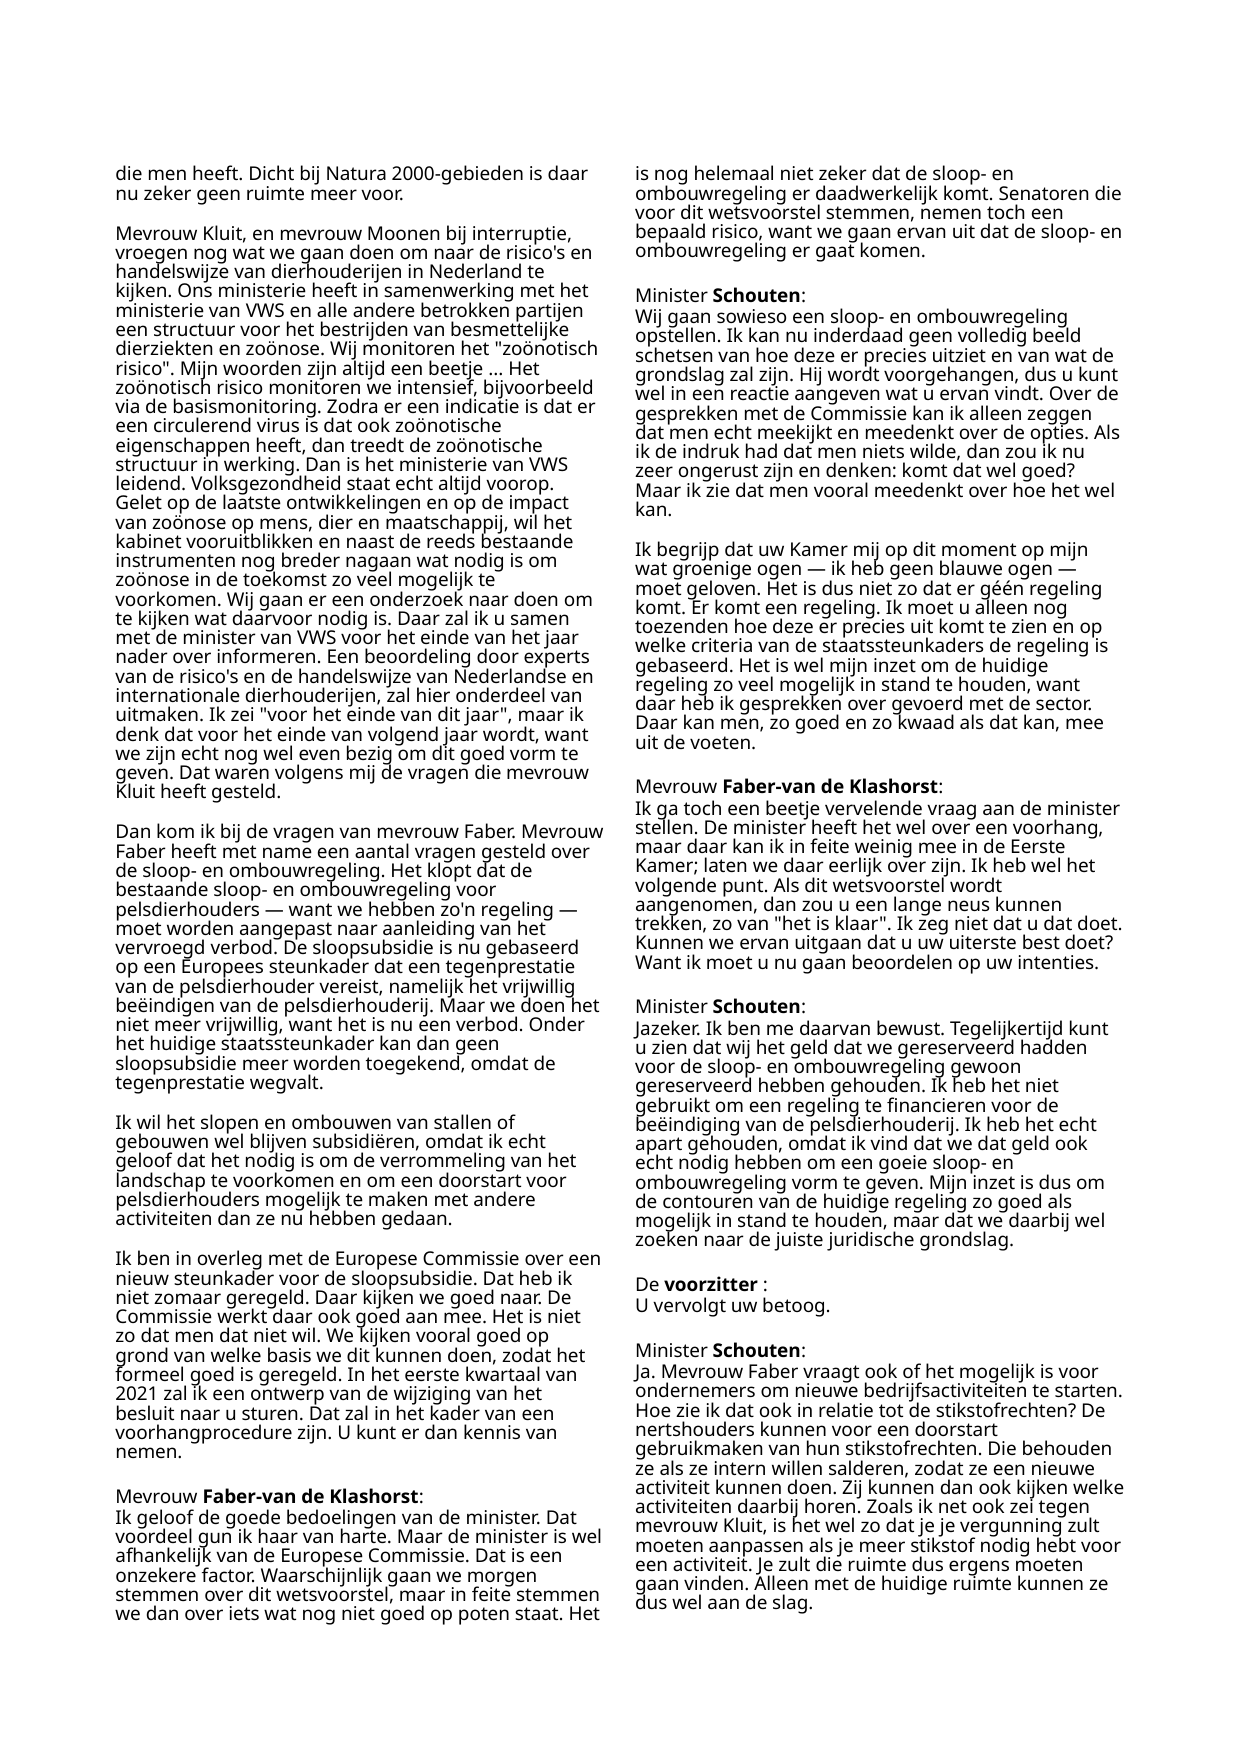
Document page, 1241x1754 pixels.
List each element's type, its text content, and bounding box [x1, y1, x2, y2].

text Mevrouw Faber-van de Klashorst: [115, 1483, 605, 1509]
text Dan kom ik bij de vragen van mevrouw Faber. Mevrouw Faber heeft met name een aantal vragen gesteld over de sloop- en ombouwregeling. Het klopt dat de bestaande sloop- en ombouwregeling voor pelsdierhouders — want we hebben zo'n regeling — moet worden aangepast naar aanleiding van het vervroegd verbod. De sloopsubsidie is nu gebaseerd op een Europees steunkader dat een tegenprestatie van de pelsdierhouder vereist, namelijk het vrijwillig beëindigen van de pelsdierhouderij. Maar we doen het niet meer vrijwillig, want het is nu een verbod. Onder het huidige staatssteunkader kan dan geen sloopsubsidie meer worden toegekend, omdat de tegenprestatie wegvalt. [115, 823, 605, 1093]
text Mevrouw Kluit, en mevrouw Moonen bij interruptie, vroegen nog wat we gaan doen om naar de risico's en handelswijze van dierhouderijen in Nederland te kijken. Ons ministerie heeft in samenwerking met het ministerie van VWS en alle andere betrokken partijen een structuur voor het bestrijden van besmettelijke dierziekten en zoönose. Wij monitoren het "zoönotisch risico". Mijn woorden zijn altijd een beetje ... Het zoönotisch risico monitoren we intensief, bijvoorbeeld via de basismonitoring. Zodra er een indicatie is dat er een circulerend virus is dat ook zoönotische eigenschappen heeft, dan treedt de zoönotische structuur in werking. Dan is het ministerie van VWS leidend. Volksgezondheid staat echt altijd voorop. Gelet op de laatste ontwikkelingen en op de impact van zoönose op mens, dier en maatschappij, wil het kabinet vooruitblikken en naast de reeds bestaande instrumenten nog breder nagaan wat nodig is om zoönose in de toekomst zo veel mogelijk te voorkomen. Wij gaan er een onderzoek naar doen om te kijken wat daarvoor nodig is. Daar zal ik u samen met de minister van VWS voor het einde van het jaar nader over informeren. Een beoordeling door experts van de risico's en de handelswijze van Nederlandse en internationale dierhouderijen, zal hier onderdeel van uitmaken. Ik zei "voor het einde van dit jaar", maar ik denk dat voor het einde van volgend jaar wordt, want we zijn echt nog wel even bezig om dit goed vorm te geven. Dat waren volgens mij de vragen die mevrouw Kluit heeft gesteld. [115, 224, 605, 803]
text De voorzitter : [635, 1272, 1125, 1297]
text Minister Schouten: [635, 994, 1125, 1019]
text is nog helemaal niet zeker dat de sloop- en ombouwregeling er daadwerkelijk komt. Senatoren die voor dit wetsvoorstel stemmen, nemen toch een bepaald risico, want we gaan ervan uit dat de sloop- en ombouwregeling er gaat komen. [635, 165, 1125, 262]
text Mevrouw Faber-van de Klashorst: [635, 774, 1125, 799]
text Ik ben in overleg met de Europese Commissie over een nieuw steunkader voor de sloopsubsidie. Dat heb ik niet zomaar geregeld. Daar kijken we goed naar. De Commissie werkt daar ook goed aan mee. Het is niet zo dat men dat niet wil. We kijken vooral goed op grond van welke basis we dit kunnen doen, zodat het formeel goed is geregeld. In het eerste kwartaal van 2021 zal ik een ontwerp van de wijziging van het besluit naar u sturen. Dat zal in het kader van een voorhangprocedure zijn. U kunt er dan kennis van nemen. [115, 1250, 605, 1462]
text Minister Schouten: [635, 1337, 1125, 1363]
text U vervolgt uw betoog. [635, 1297, 1125, 1317]
text Minister Schouten: [635, 282, 1125, 308]
text Ik geloof de goede bedoelingen van de minister. Dat voordeel gun ik haar van harte. Maar de minister is wel afhankelijk van de Europese Commissie. Dat is een onzekere factor. Waarschijnlijk gaan we morgen stemmen over dit wetsvoorstel, maar in feite stemmen we dan over iets wat nog niet goed op poten staat. Het [115, 1509, 605, 1624]
text Ik ga toch een beetje vervelende vraag aan de minister stellen. De minister heeft het wel over een voorhang, maar daar kan ik in feite weinig mee in de Eerste Kamer; laten we daar eerlijk over zijn. Ik heb wel het volgende punt. Als dit wetsvoorstel wordt aangenomen, dan zou u een lange neus kunnen trekken, zo van "het is klaar". Ik zeg niet dat u dat doet. Kunnen we ervan uitgaan dat u uw uiterste best doet? Want ik moet u nu gaan beoordelen op uw intenties. [635, 799, 1125, 973]
text Ja. Mevrouw Faber vraagt ook of het mogelijk is voor ondernemers om nieuwe bedrijfsactiviteiten te starten. Hoe zie ik dat ook in relatie tot de stikstofrechten? De nertshouders kunnen voor een doorstart gebruikmaken van hun stikstofrechten. Die behouden ze als ze intern willen salderen, zodat ze een nieuwe activiteit kunnen doen. Zij kunnen dan ook kijken welke activiteiten daarbij horen. Zoals ik net ook zei tegen mevrouw Kluit, is het wel zo dat je je vergunning zult moeten aanpassen als je meer stikstof nodig hebt voor een activiteit. Je zult die ruimte dus ergens moeten gaan vinden. Alleen met de huidige ruimte kunnen ze dus wel aan de slag. [635, 1363, 1125, 1614]
text Wij gaan sowieso een sloop- en ombouwregeling opstellen. Ik kan nu inderdaad geen volledig beeld schetsen van hoe deze er precies uitziet en van wat de grondslag zal zijn. Hij wordt voorgehangen, dus u kunt wel in een reactie aangeven wat u ervan vindt. Over de gesprekken met de Commissie kan ik alleen zeggen dat men echt meekijkt en meedenkt over de opties. Als ik de indruk had dat men niets wilde, dan zou ik nu zeer ongerust zijn en denken: komt dat wel goed? Maar ik zie dat men vooral meedenkt over hoe het wel kan. [635, 308, 1125, 520]
text Ik begrijp dat uw Kamer mij op dit moment op mijn wat groenige ogen — ik heb geen blauwe ogen — moet geloven. Het is dus niet zo dat er géén regeling komt. Er komt een regeling. Ik moet u alleen nog toezenden hoe deze er precies uit komt te zien en op welke criteria van de staatssteunkaders de regeling is gebaseerd. Het is wel mijn inzet om de huidige regeling zo veel mogelijk in stand te houden, want daar heb ik gesprekken over gevoerd met de sector. Daar kan men, zo goed en zo kwaad als dat kan, mee uit de voeten. [635, 541, 1125, 753]
text die men heeft. Dicht bij Natura 2000-gebieden is daar nu zeker geen ruimte meer voor. [115, 165, 605, 204]
text Ik wil het slopen en ombouwen van stallen of gebouwen wel blijven subsidiëren, omdat ik echt geloof dat het nodig is om de verrommeling van het landschap te voorkomen en om een doorstart voor pelsdierhouders mogelijk te maken met andere activiteiten dan ze nu hebben gedaan. [115, 1114, 605, 1229]
text Jazeker. Ik ben me daarvan bewust. Tegelijkertijd kunt u zien dat wij het geld dat we gereserveerd hadden voor de sloop- en ombouwregeling gewoon gereserveerd hebben gehouden. Ik heb het niet gebruikt om een regeling te financieren voor de beëindiging van de pelsdierhouderij. Ik heb het echt apart gehouden, omdat ik vind dat we dat geld ook echt nodig hebben om een goeie sloop- en ombouwregeling vorm te geven. Mijn inzet is dus om de contouren van de huidige regeling zo goed als mogelijk in stand te houden, maar dat we daarbij wel zoeken naar de juiste juridische grondslag. [635, 1019, 1125, 1251]
